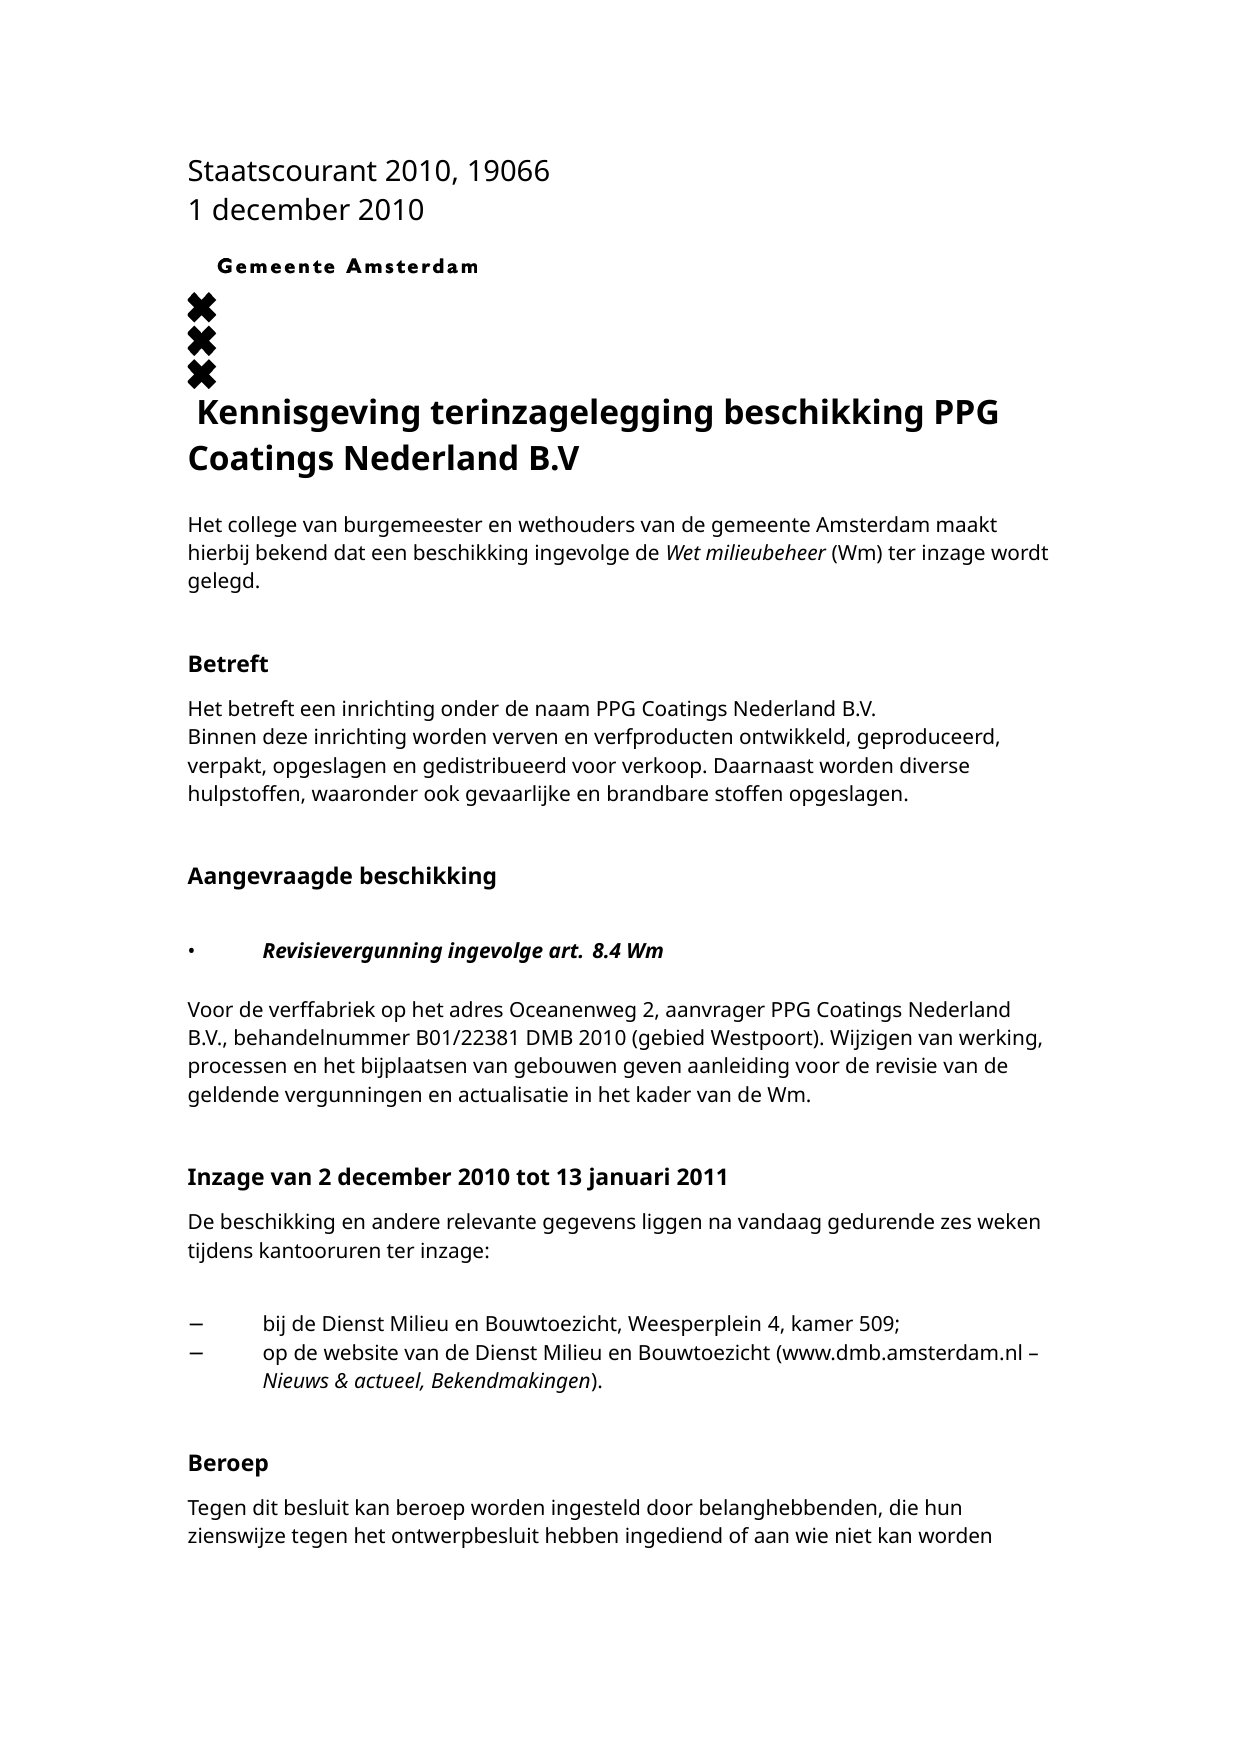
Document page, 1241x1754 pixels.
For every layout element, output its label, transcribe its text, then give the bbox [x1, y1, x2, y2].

subtitle Aangevraagde beschikking [187, 860, 1053, 891]
subtitle Beroep [187, 1447, 1053, 1478]
list op de website van de Dienst Milieu en Bouwtoezicht (www.dmb.amsterdam.nl – Nieuws & actueel, Bekendmakingen). [187, 1338, 1053, 1394]
text Het betreft een inrichting onder de naam PPG Coatings Nederland B.V. [187, 694, 1053, 722]
text Staatscourant 2010, 19066 [187, 150, 1053, 190]
text Tegen dit besluit kan beroep worden ingesteld door belanghebbenden, die hun zienswijze tegen het ontwerpbesluit hebben ingediend of aan wie niet kan worden [187, 1493, 1053, 1550]
text 1 december 2010 [187, 190, 1053, 229]
list Revisievergunning ingevolge art. 8.4 Wm [187, 936, 1053, 965]
list bij de Dienst Milieu en Bouwtoezicht, Weesperplein 4, kamer 509; [187, 1309, 1053, 1338]
text Het college van burgemeester en wethouders van de gemeente Amsterdam maakt hierbij bekend dat een beschikking ingevolge de Wet milieubeheer (Wm) ter inzage wordt gelegd. [187, 510, 1053, 595]
text De beschikking en andere relevante gegevens liggen na vandaag gedurende zes weken tijdens kantooruren ter inzage: [187, 1207, 1053, 1264]
text Voor de verffabriek op het adres Oceanenweg 2, aanvrager PPG Coatings Nederland B.V., behandelnummer B01/22381 DMB 2010 (gebied Westpoort). Wijzigen van werking, processen en het bijplaatsen van gebouwen geven aanleiding voor de revisie van de geldende vergunningen en actualisatie in het kader van de Wm. [187, 995, 1053, 1108]
text Binnen deze inrichting worden verven en verfproducten ontwikkeld, geproduceerd, verpakt, opgeslagen en gedistribueerd voor verkoop. Daarnaast worden diverse hulpstoffen, waaronder ook gevaarlijke en brandbare stoffen opgeslagen. [187, 722, 1053, 808]
subtitle Kennisgeving terinzagelegging beschikking PPG Coatings Nederland B.V [187, 271, 1053, 480]
subtitle Inzage van 2 december 2010 tot 13 januari 2011 [187, 1161, 1053, 1192]
subtitle Betreft [187, 648, 1053, 679]
picture [187, 258, 477, 389]
